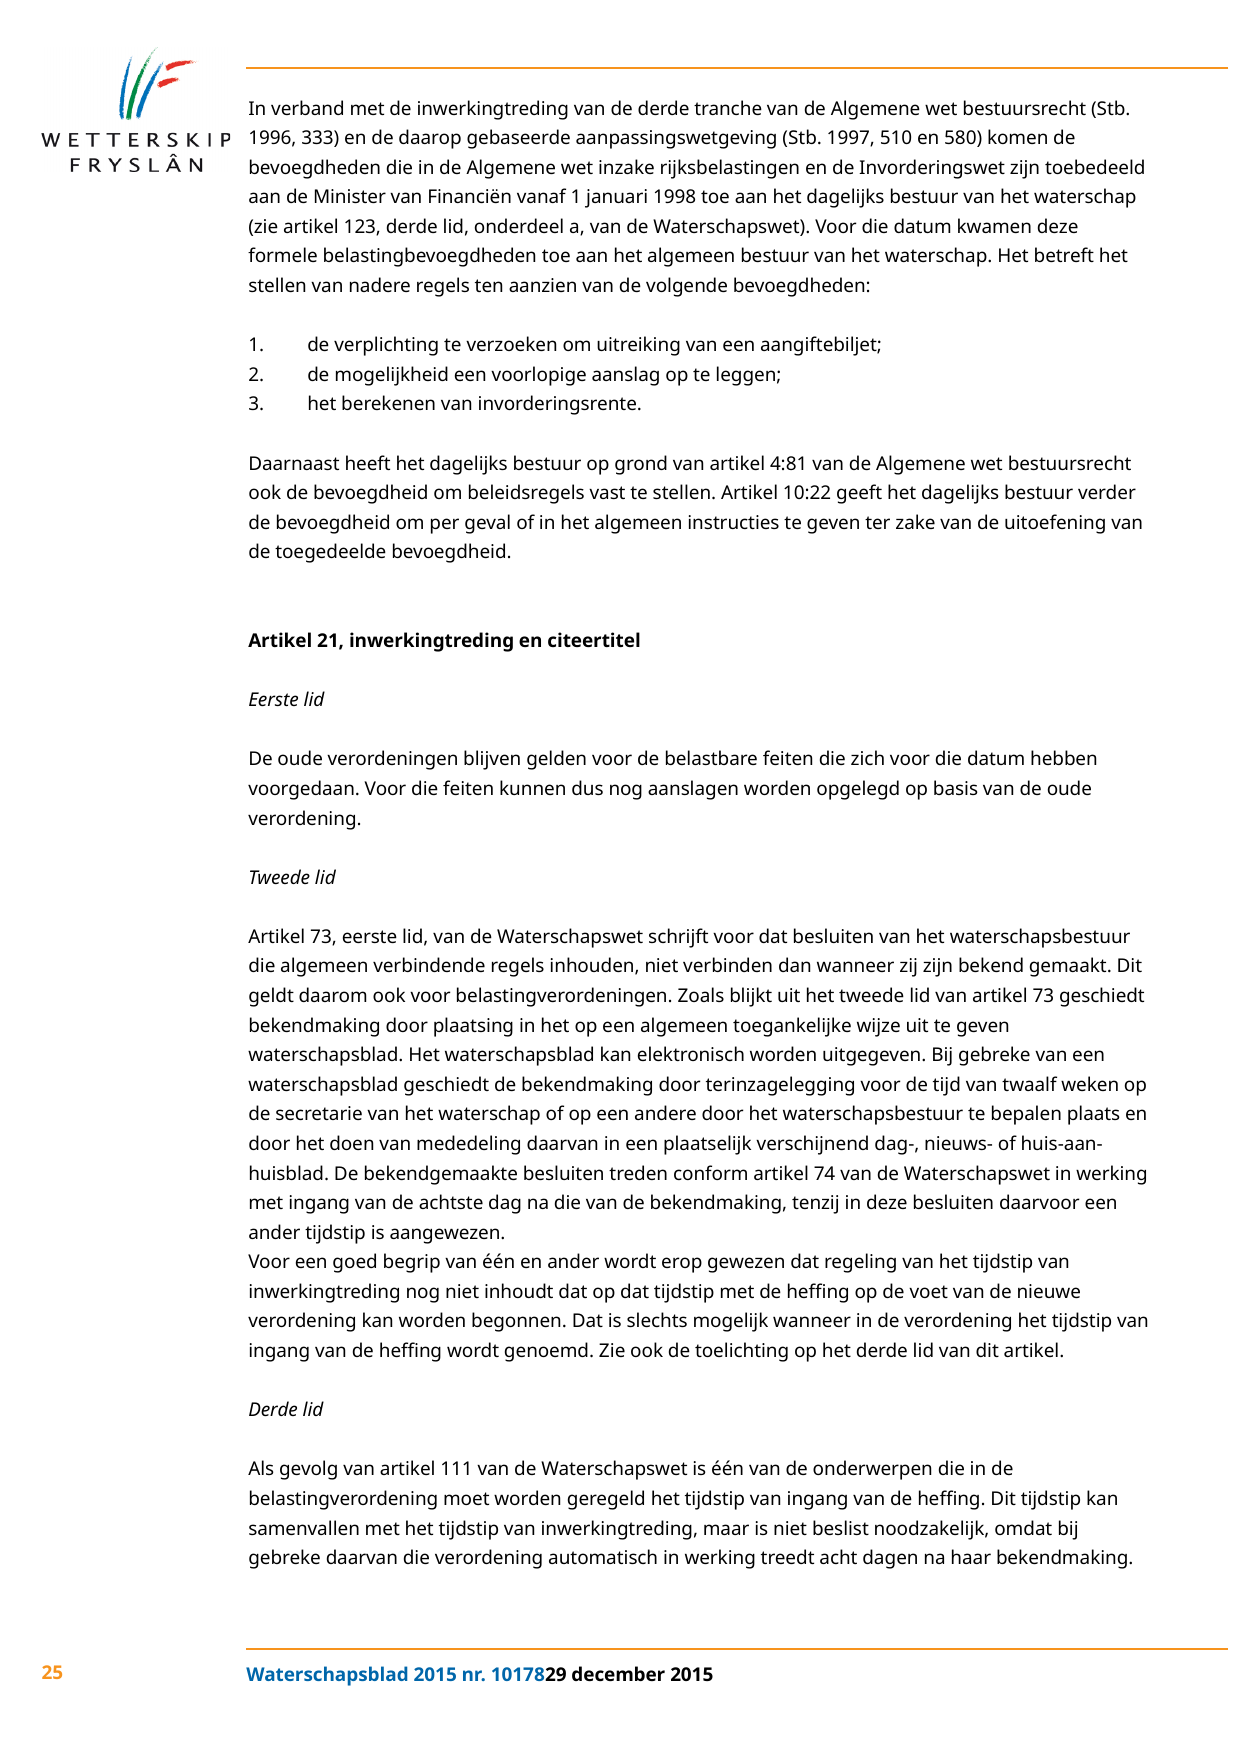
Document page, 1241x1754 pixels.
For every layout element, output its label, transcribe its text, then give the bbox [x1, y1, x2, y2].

text Als gevolg van artikel 111 van de Waterschapswet is één van de onderwerpen die in de belastingverordening moet worden geregeld het tijdstip van ingang van de heffing. Dit tijdstip kan samenvallen met het tijdstip van inwerkingtreding, maar is niet beslist noodzakelijk, omdat bij gebreke daarvan die verordening automatisch in werking treedt acht dagen na haar bekendmaking. [248, 1456, 1152, 1570]
picture [41, 47, 231, 172]
text Derde lid [248, 1396, 1152, 1422]
text Artikel 21, inwerkingtreding en citeertitel [248, 627, 1152, 653]
text Voor een goed begrip van één en ander wordt erop gewezen dat regeling van het tijdstip van inwerkingtreding nog niet inhoudt dat op dat tijdstip met de heffing op de voet van de nieuwe verordening kan worden begonnen. Dat is slechts mogelijk wanneer in de verordening het tijdstip van ingang van de heffing wordt genoemd. Zie ook de toelichting op het derde lid van dit artikel. [248, 1248, 1152, 1363]
list de verplichting te verzoeken om uitreiking van een aangiftebiljet; [248, 331, 1152, 357]
text Eerste lid [248, 686, 1152, 712]
text Daarnaast heeft het dagelijks bestuur op grond van artikel 4:81 van de Algemene wet bestuursrecht ook de bevoegdheid om beleidsregels vast te stellen. Artikel 10:22 geeft het dagelijks bestuur verder de bevoegdheid om per geval of in het algemeen instructies te geven ter zake van de uitoefening van de toegedeelde bevoegdheid. [248, 450, 1152, 564]
text De oude verordeningen blijven gelden voor de belastbare feiten die zich voor die datum hebben voorgedaan. Voor die feiten kunnen dus nog aanslagen worden opgelegd op basis van de oude verordening. [248, 746, 1152, 831]
list het berekenen van invorderingsrente. [248, 391, 1152, 416]
text Tweede lid [248, 864, 1152, 890]
text In verband met de inwerkingtreding van de derde tranche van de Algemene wet bestuursrecht (Stb. 1996, 333) en de daarop gebaseerde aanpassingswetgeving (Stb. 1997, 510 en 580) komen de bevoegdheden die in de Algemene wet inzake rijksbelastingen en de Invorderingswet zijn toebedeeld aan de Minister van Financiën vanaf 1 januari 1998 toe aan het dagelijks bestuur van het waterschap (zie artikel 123, derde lid, onderdeel a, van de Waterschapswet). Voor die datum kwamen deze formele belastingbevoegdheden toe aan het algemeen bestuur van het waterschap. Het betreft het stellen van nadere regels ten aanzien van de volgende bevoegdheden: [248, 95, 1152, 298]
text Artikel 73, eerste lid, van de Waterschapswet schrijft voor dat besluiten van het waterschapsbestuur die algemeen verbindende regels inhouden, niet verbinden dan wanneer zij zijn bekend gemaakt. Dit geldt daarom ook voor belastingverordeningen. Zoals blijkt uit het tweede lid van artikel 73 geschiedt bekendmaking door plaatsing in het op een algemeen toegankelijke wijze uit te geven waterschapsblad. Het waterschapsblad kan elektronisch worden uitgegeven. Bij gebreke van een waterschapsblad geschiedt de bekendmaking door terinzagelegging voor de tijd van twaalf weken op de secretarie van het waterschap of op een andere door het waterschapsbestuur te bepalen plaats en door het doen van mededeling daarvan in een plaatselijk verschijnend dag-, nieuws- of huis-aan-huisblad. De bekendgemaakte besluiten treden conform artikel 74 van de Waterschapswet in werking met ingang van de achtste dag na die van de bekendmaking, tenzij in deze besluiten daarvoor een ander tijdstip is aangewezen. [248, 923, 1152, 1245]
list de mogelijkheid een voorlopige aanslag op te leggen; [248, 361, 1152, 387]
